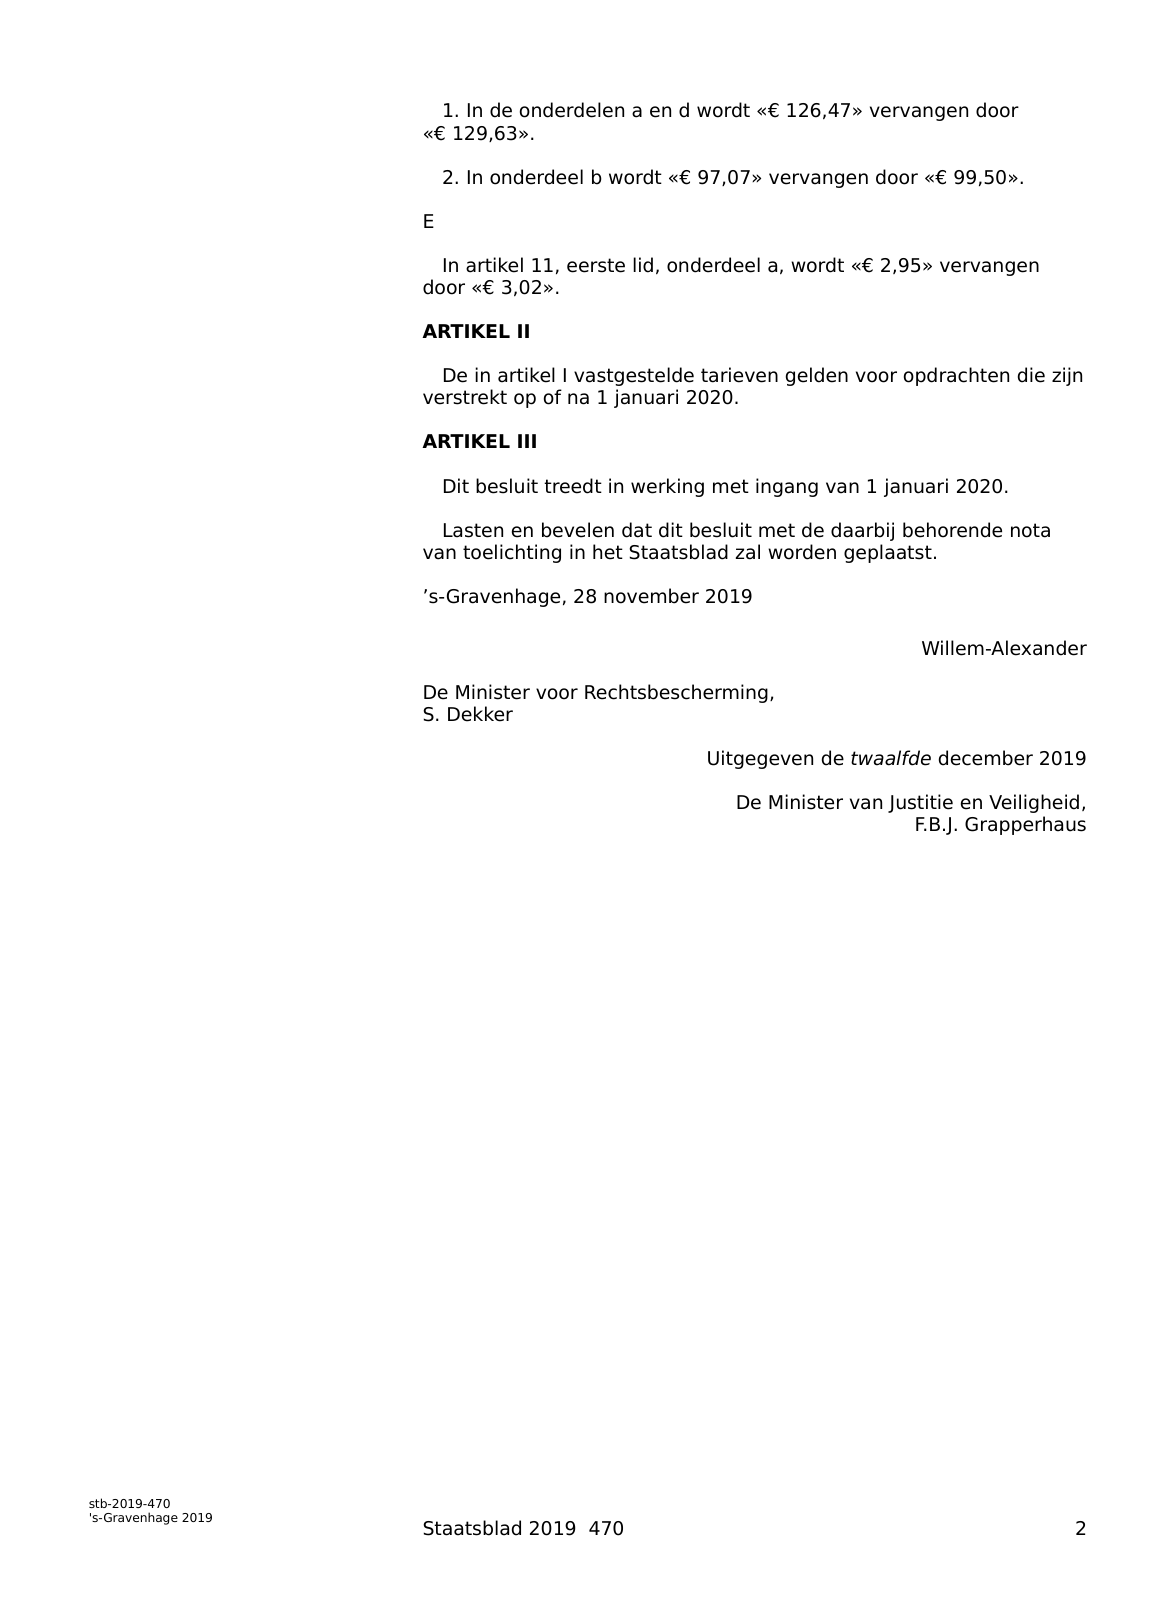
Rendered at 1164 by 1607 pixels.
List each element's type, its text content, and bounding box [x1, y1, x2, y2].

text Lasten en bevelen dat dit besluit met de daarbij behorende nota van toelichting in het Staatsblad zal worden geplaatst. [422, 520, 1087, 564]
text E [422, 211, 1087, 233]
text 1. In de onderdelen a en d wordt «€ 126,47» vervangen door «€ 129,63». [422, 100, 1087, 144]
text Uitgegeven de twaalfde december 2019 [422, 748, 1087, 770]
text 2. In onderdeel b wordt «€ 97,07» vervangen door «€ 99,50». [422, 167, 1087, 188]
text De Minister van Justitie en Veiligheid, F.B.J. Grapperhaus [422, 792, 1087, 836]
subtitle ARTIKEL II [422, 321, 1087, 343]
text stb-2019-470 [88, 1497, 323, 1511]
subtitle ARTIKEL III [422, 431, 1087, 453]
text In artikel 11, eerste lid, onderdeel a, wordt «€ 2,95» vervangen door «€ 3,02». [422, 255, 1087, 299]
text Willem-Alexander [422, 638, 1087, 660]
text De in artikel I vastgestelde tarieven gelden voor opdrachten die zijn verstrekt op of na 1 januari 2020. [422, 365, 1087, 409]
text De Minister voor Rechtsbescherming, S. Dekker [422, 682, 1087, 726]
text ’s-Gravenhage, 28 november 2019 [422, 586, 1087, 608]
text Dit besluit treedt in werking met ingang van 1 januari 2020. [422, 476, 1087, 497]
text 's-Gravenhage 2019 [88, 1511, 323, 1525]
